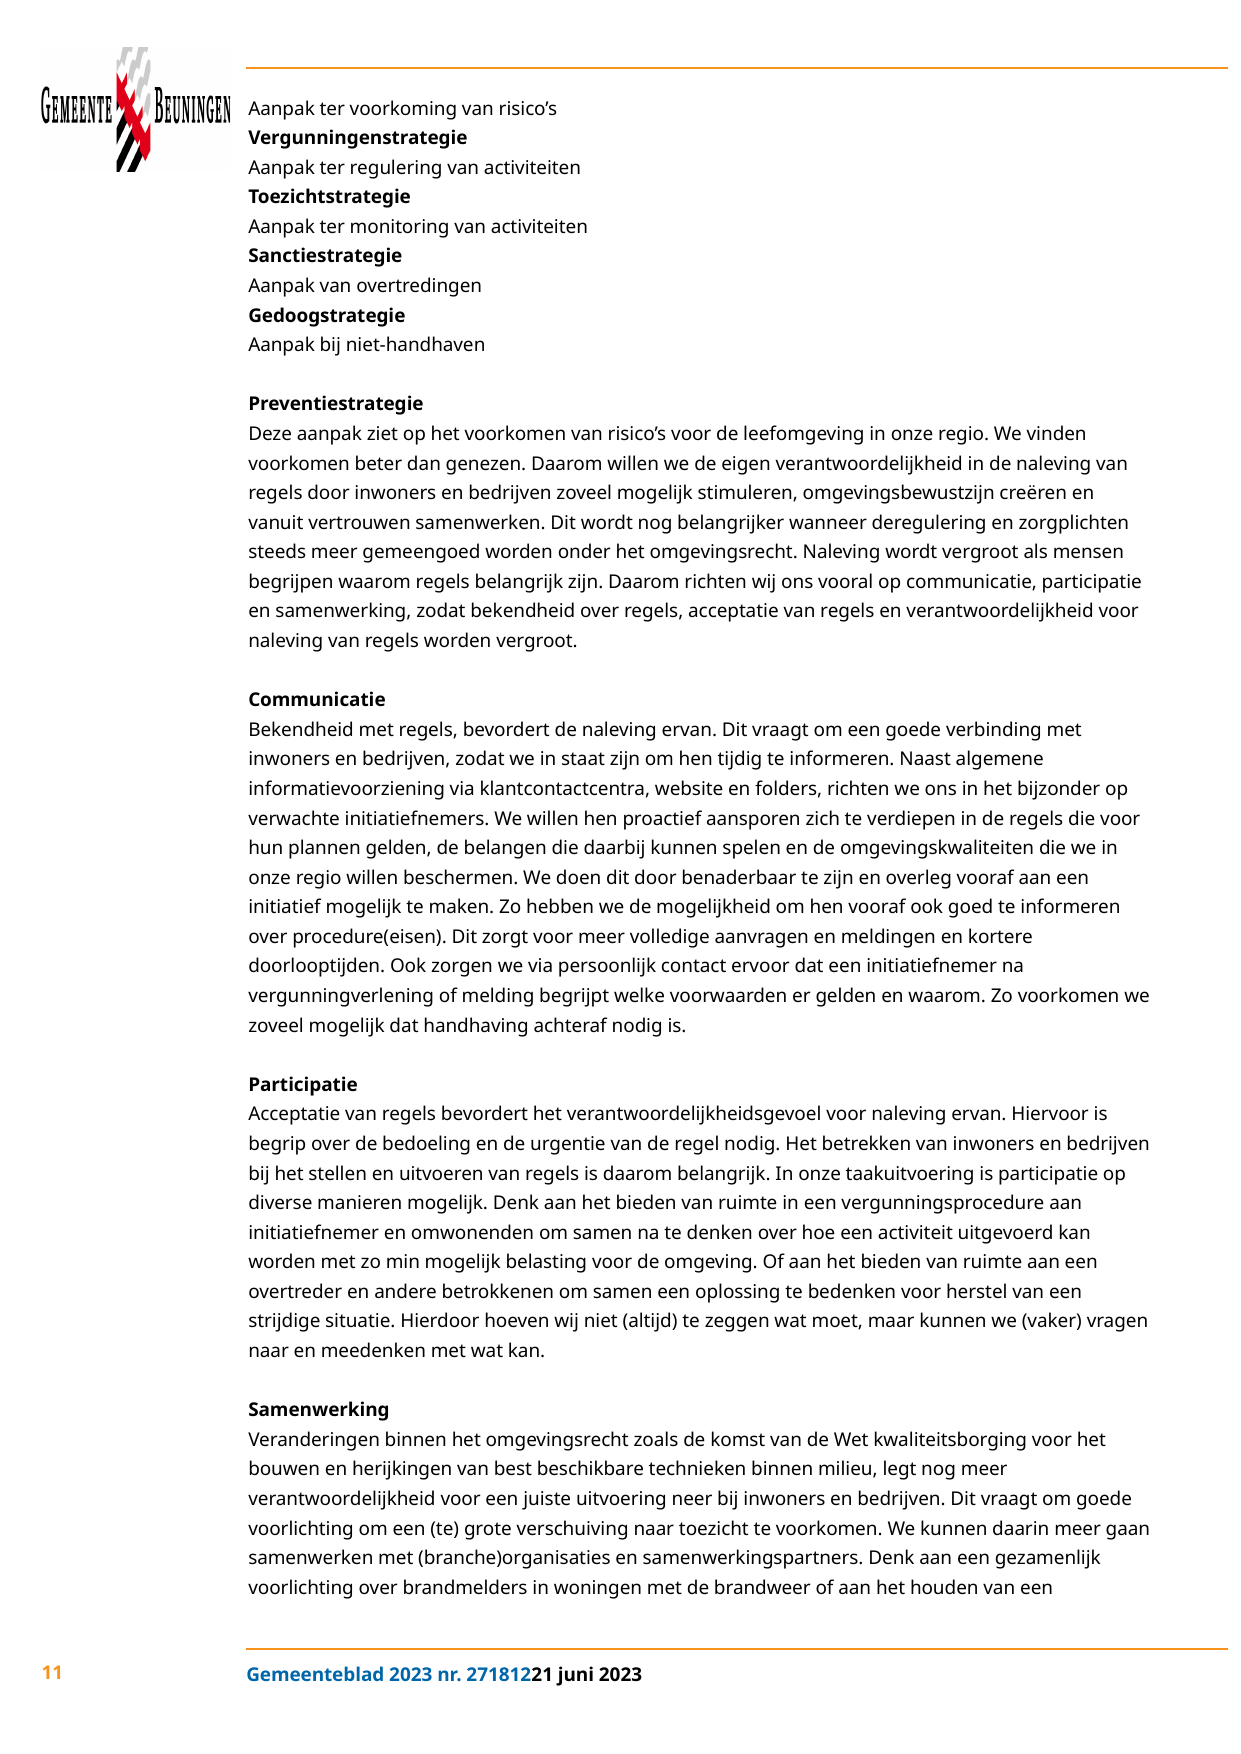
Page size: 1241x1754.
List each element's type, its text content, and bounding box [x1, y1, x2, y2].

text Communicatie [248, 686, 1152, 712]
text Bekendheid met regels, bevordert de naleving ervan. Dit vraagt om een goede verbinding met inwoners en bedrijven, zodat we in staat zijn om hen tijdig te informeren. Naast algemene informatievoorziening via klantcontactcentra, website en folders, richten we ons in het bijzonder op verwachte initiatiefnemers. We willen hen proactief aansporen zich te verdiepen in de regels die voor hun plannen gelden, de belangen die daarbij kunnen spelen en de omgevingskwaliteiten die we in onze regio willen beschermen. We doen dit door benaderbaar te zijn en overleg vooraf aan een initiatief mogelijk te maken. Zo hebben we de mogelijkheid om hen vooraf ook goed te informeren over procedure(eisen). Dit zorgt voor meer volledige aanvragen en meldingen en kortere doorlooptijden. Ook zorgen we via persoonlijk contact ervoor dat een initiatiefnemer na vergunningverlening of melding begrijpt welke voorwaarden er gelden en waarom. Zo voorkomen we zoveel mogelijk dat handhaving achteraf nodig is. [248, 716, 1152, 1038]
text Samenwerking [248, 1396, 1152, 1422]
text Aanpak ter regulering van activiteiten [248, 154, 1152, 180]
text Acceptatie van regels bevordert het verantwoordelijkheidsgevoel voor naleving ervan. Hiervoor is begrip over de bedoeling en de urgentie van de regel nodig. Het betrekken van inwoners en bedrijven bij het stellen en uitvoeren van regels is daarom belangrijk. In onze taakuitvoering is participatie op diverse manieren mogelijk. Denk aan het bieden van ruimte in een vergunningsprocedure aan initiatiefnemer en omwonenden om samen na te denken over hoe een activiteit uitgevoerd kan worden met zo min mogelijk belasting voor de omgeving. Of aan het bieden van ruimte aan een overtreder en andere betrokkenen om samen een oplossing te bedenken voor herstel van een strijdige situatie. Hierdoor hoeven wij niet (altijd) te zeggen wat moet, maar kunnen we (vaker) vragen naar en meedenken met wat kan. [248, 1101, 1152, 1363]
text Sanctiestrategie [248, 243, 1152, 268]
text Deze aanpak ziet op het voorkomen van risico’s voor de leefomgeving in onze regio. We vinden voorkomen beter dan genezen. Daarom willen we de eigen verantwoordelijkheid in de naleving van regels door inwoners en bedrijven zoveel mogelijk stimuleren, omgevingsbewustzijn creëren en vanuit vertrouwen samenwerken. Dit wordt nog belangrijker wanneer deregulering en zorgplichten steeds meer gemeengoed worden onder het omgevingsrecht. Naleving wordt vergroot als mensen begrijpen waarom regels belangrijk zijn. Daarom richten wij ons vooral op communicatie, participatie en samenwerking, zodat bekendheid over regels, acceptatie van regels en verantwoordelijkheid voor naleving van regels worden vergroot. [248, 420, 1152, 653]
text Preventiestrategie [248, 391, 1152, 416]
text Veranderingen binnen het omgevingsrecht zoals de komst van de Wet kwaliteitsborging voor het bouwen en herijkingen van best beschikbare technieken binnen milieu, legt nog meer verantwoordelijkheid voor een juiste uitvoering neer bij inwoners en bedrijven. Dit vraagt om goede voorlichting om een (te) grote verschuiving naar toezicht te voorkomen. We kunnen daarin meer gaan samenwerken met (branche)organisaties en samenwerkingspartners. Denk aan een gezamenlijk voorlichting over brandmelders in woningen met de brandweer of aan het houden van een [248, 1426, 1152, 1600]
picture [41, 47, 231, 172]
text Gedoogstrategie [248, 302, 1152, 328]
text Aanpak bij niet-handhaven [248, 331, 1152, 357]
text Participatie [248, 1071, 1152, 1097]
text Aanpak ter monitoring van activiteiten [248, 213, 1152, 239]
text Vergunningenstrategie [248, 124, 1152, 150]
text Aanpak ter voorkoming van risico’s [248, 95, 1152, 121]
text Toezichtstrategie [248, 183, 1152, 209]
text Aanpak van overtredingen [248, 272, 1152, 298]
